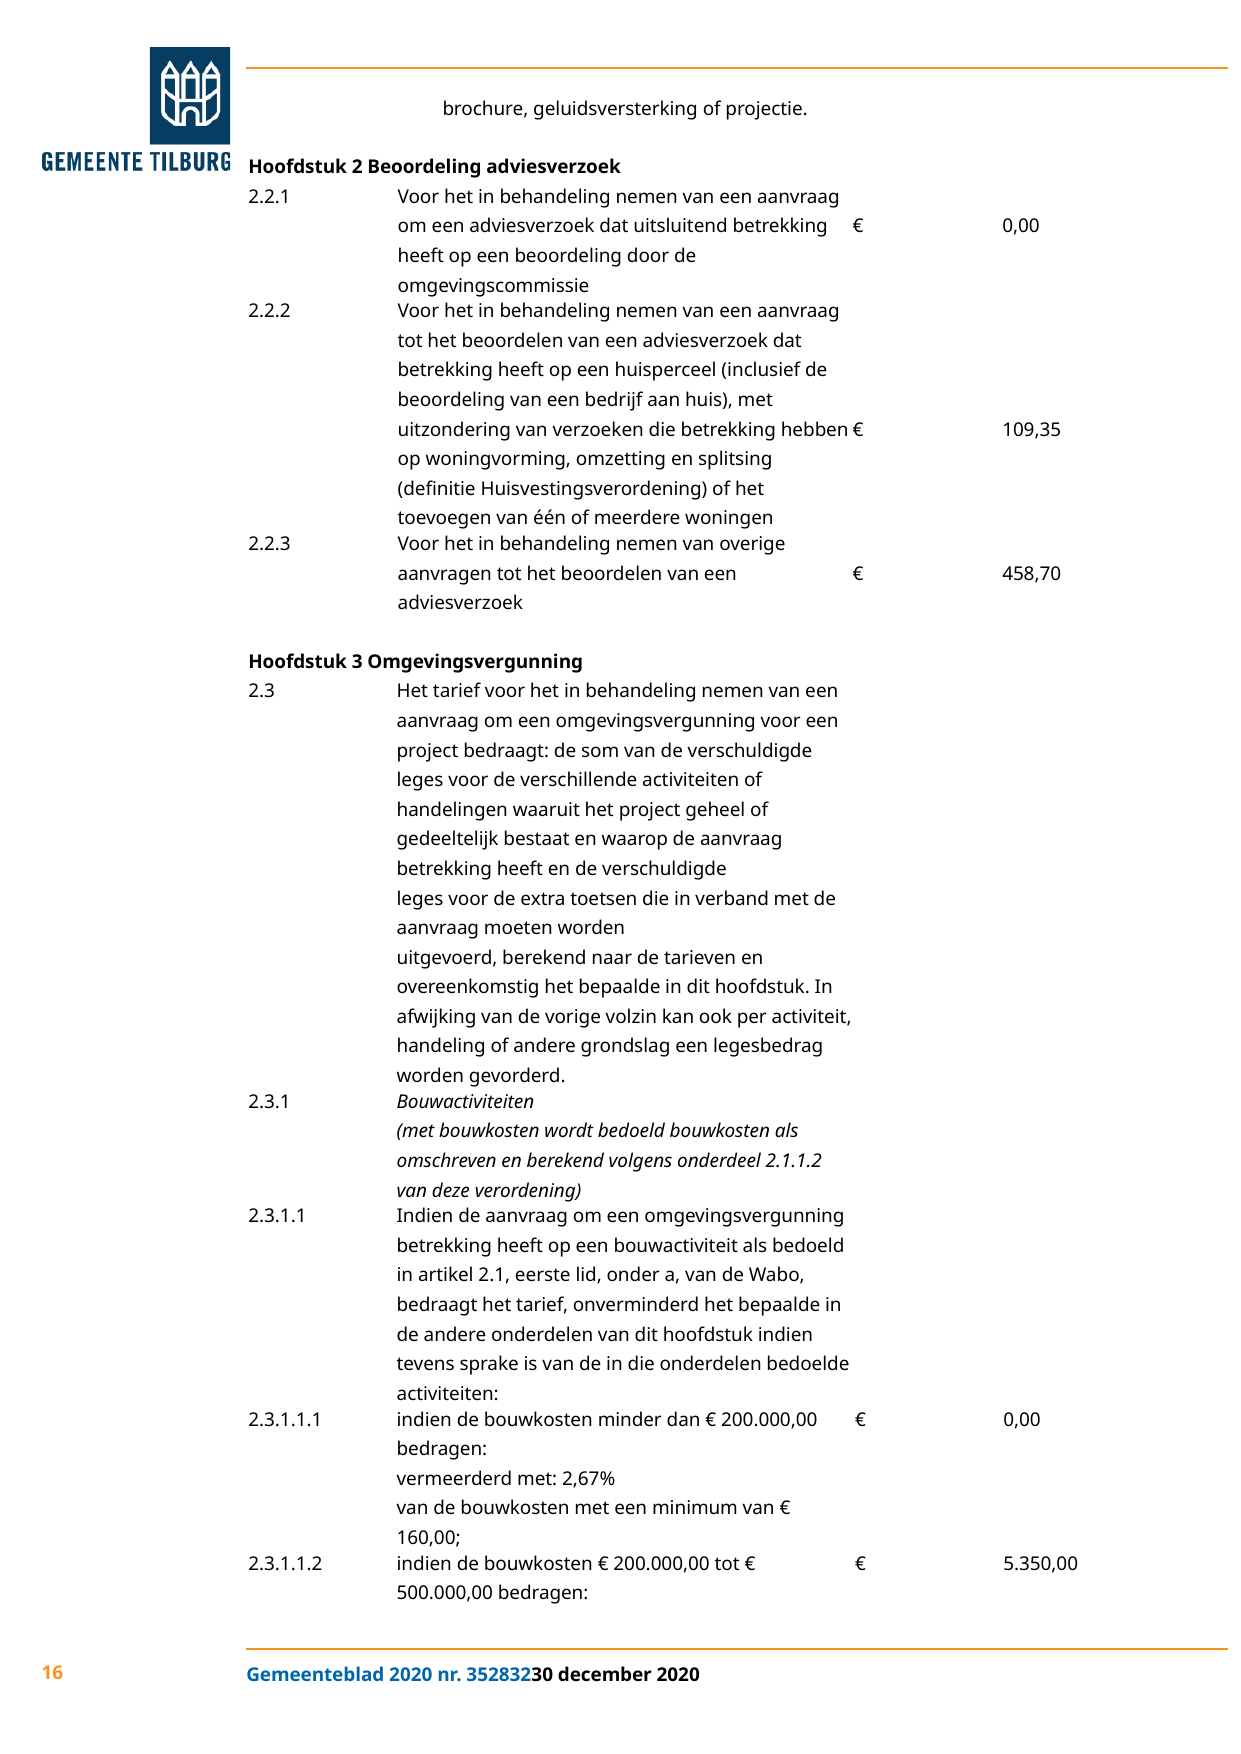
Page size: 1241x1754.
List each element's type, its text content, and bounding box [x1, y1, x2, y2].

table_cell [248, 95, 442, 121]
table_cell 0,00 [1003, 1406, 1152, 1550]
table_header Het tarief voor het in behandeling nemen van een aanvraag om een omgevingsvergunning voor een project bedraagt: de som van de verschuldigde leges voor de verschillende activiteiten of handelingen waaruit het project geheel of gedeeltelijk bestaat en waarop de aanvraag betrekking heeft en de verschuldigde leges voor de extra toetsen die in verband met de aanvraag moeten worden uitgevoerd, berekend naar de tarieven en overeenkomstig het bepaalde in dit hoofdstuk. In afwijking van de vorige volzin kan ook per activiteit, handeling of andere grondslag een legesbedrag worden gevorderd. [396, 678, 855, 1088]
table_cell Voor het in behandeling nemen van overige aanvragen tot het beoordelen van een adviesverzoek [398, 530, 852, 615]
table_cell [1003, 1203, 1152, 1406]
text Hoofdstuk 2 Beoordeling adviesverzoek [248, 153, 1152, 179]
table_cell Bouwactiviteiten (met bouwkosten wordt bedoeld bouwkosten als omschreven en berekend volgens onderdeel 2.1.1.2 van deze verordening) [396, 1088, 855, 1202]
text Hoofdstuk 3 Omgevingsvergunning [248, 648, 1152, 674]
table_cell 2.2.3 [248, 530, 397, 615]
table_cell € [855, 1550, 1003, 1605]
picture [41, 47, 231, 172]
table_header Voor het in behandeling nemen van een aanvraag om een adviesverzoek dat uitsluitend betrekking heeft op een beoordeling door de omgevingscommissie [398, 183, 852, 297]
table_header € [853, 183, 1002, 297]
table_cell [855, 1088, 1003, 1202]
table_header [855, 678, 1003, 1088]
table_header 2.2.1 [248, 183, 397, 297]
table_cell 2.3.1 [248, 1088, 396, 1202]
table_cell 2.3.1.1.2 [248, 1550, 396, 1605]
table_cell € [853, 298, 1002, 530]
table_cell 109,35 [1002, 298, 1152, 530]
table_cell € [855, 1406, 1003, 1550]
table_cell 2.2.2 [248, 298, 397, 530]
table_cell [855, 1203, 1003, 1406]
table_cell [1003, 1088, 1152, 1202]
table_header 2.3 [248, 678, 396, 1088]
table_cell brochure, geluidsversterking of projectie. [442, 95, 1152, 121]
table_cell 2.3.1.1.1 [248, 1406, 396, 1550]
table_header 0,00 [1002, 183, 1152, 297]
table_cell 2.3.1.1 [248, 1203, 396, 1406]
table_cell 458,70 [1002, 530, 1152, 615]
table_cell Voor het in behandeling nemen van een aanvraag tot het beoordelen van een adviesverzoek dat betrekking heeft op een huisperceel (inclusief de beoordeling van een bedrijf aan huis), met uitzondering van verzoeken die betrekking hebben op woningvorming, omzetting en splitsing (definitie Huisvestingsverordening) of het toevoegen van één of meerdere woningen [398, 298, 852, 530]
table_cell indien de bouwkosten € 200.000,00 tot € 500.000,00 bedragen: [396, 1550, 855, 1605]
table_cell Indien de aanvraag om een omgevingsvergunning betrekking heeft op een bouwactiviteit als bedoeld in artikel 2.1, eerste lid, onder a, van de Wabo, bedraagt het tarief, onverminderd het bepaalde in de andere onderdelen van dit hoofdstuk indien tevens sprake is van de in die onderdelen bedoelde activiteiten: [396, 1203, 855, 1406]
table_cell 5.350,00 [1003, 1550, 1152, 1605]
table_header [1003, 678, 1152, 1088]
table_cell indien de bouwkosten minder dan € 200.000,00 bedragen: vermeerderd met: 2,67% van de bouwkosten met een minimum van € 160,00; [396, 1406, 855, 1550]
table_cell € [853, 530, 1002, 615]
